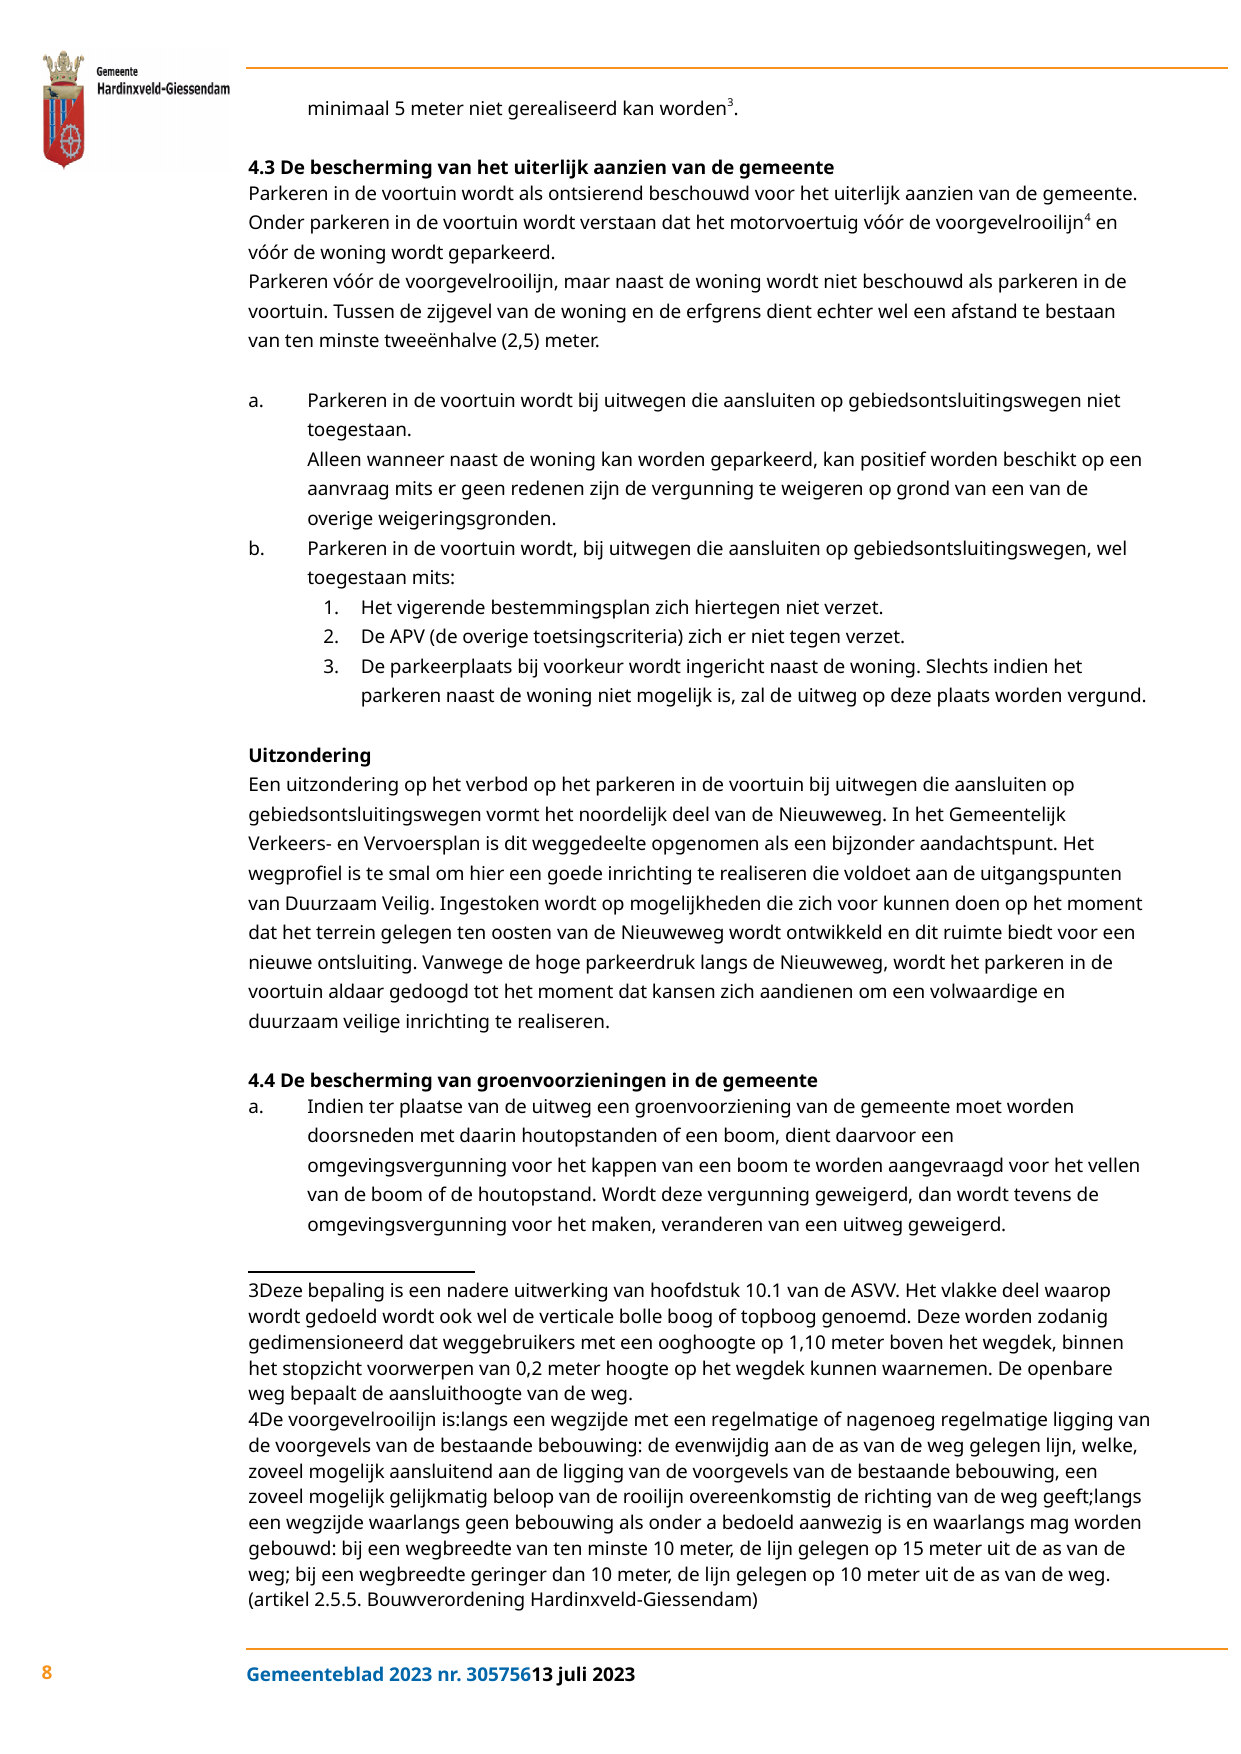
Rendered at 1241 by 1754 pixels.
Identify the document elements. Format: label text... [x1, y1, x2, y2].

text Een uitzondering op het verbod op het parkeren in de voortuin bij uitwegen die aansluiten op gebiedsontsluitingswegen vormt het noordelijk deel van de Nieuweweg. In het Gemeentelijk Verkeers- en Vervoersplan is dit weggedeelte opgenomen als een bijzonder aandachtspunt. Het wegprofiel is te smal om hier een goede inrichting te realiseren die voldoet aan de uitgangspunten van Duurzaam Veilig. Ingestoken wordt op mogelijkheden die zich voor kunnen doen op het moment dat het terrein gelegen ten oosten van de Nieuweweg wordt ontwikkeld en dit ruimte biedt voor een nieuwe ontsluiting. Vanwege de hoge parkeerdruk langs de Nieuweweg, wordt het parkeren in de voortuin aldaar gedoogd tot het moment dat kansen zich aandienen om een volwaardige en duurzaam veilige inrichting te realiseren. [248, 771, 1152, 1034]
list De APV (de overige toetsingscriteria) zich er niet tegen verzet. [323, 623, 1152, 649]
text De voorgevelrooilijn is:langs een wegzijde met een regelmatige of nagenoeg regelmatige ligging van de voorgevels van de bestaande bebouwing: de evenwijdig aan de as van de weg gelegen lijn, welke, zoveel mogelijk aansluitend aan de ligging van de voorgevels van de bestaande bebouwing, een zoveel mogelijk gelijkmatig beloop van de rooilijn overeenkomstig de richting van de weg geeft;langs een wegzijde waarlangs geen bebouwing als onder a bedoeld aanwezig is en waarlangs mag worden gebouwd: bij een wegbreedte van ten minste 10 meter, de lijn gelegen op 15 meter uit de as van de weg; bij een wegbreedte geringer dan 10 meter, de lijn gelegen op 10 meter uit de as van de weg. (artikel 2.5.5. Bouwverordening Hardinxveld-Giessendam) [248, 1406, 1152, 1612]
list De parkeerplaats bij voorkeur wordt ingericht naast de woning. Slechts indien het parkeren naast de woning niet mogelijk is, zal de uitweg op deze plaats worden vergund. [323, 653, 1152, 708]
list Alleen wanneer naast de woning kan worden geparkeerd, kan positief worden beschikt op een aanvraag mits er geen redenen zijn de vergunning te weigeren op grond van een van de overige weigeringsgronden. [248, 446, 1152, 531]
list Indien ter plaatse van de uitweg een groenvoorziening van de gemeente moet worden doorsneden met daarin houtopstanden of een boom, dient daarvoor een omgevingsvergunning voor het kappen van een boom te worden aangevraagd voor het vellen van de boom of de houtopstand. Wordt deze vergunning geweigerd, dan wordt tevens de omgevingsvergunning voor het maken, veranderen van een uitweg geweigerd. [248, 1093, 1152, 1237]
text Parkeren in de voortuin wordt als ontsierend beschouwd voor het uiterlijk aanzien van de gemeente. Onder parkeren in de voortuin wordt verstaan dat het motorvoertuig vóór de voorgevelrooilijn en vóór de woning wordt geparkeerd. [248, 180, 1152, 264]
list minimaal 5 meter niet gerealiseerd kan worden. [248, 95, 1152, 121]
list Parkeren in de voortuin wordt bij uitwegen die aansluiten op gebiedsontsluitingswegen niet toegestaan. [248, 387, 1152, 442]
text 4.3 De bescherming van het uiterlijk aanzien van de gemeente [248, 154, 1152, 180]
list Parkeren in de voortuin wordt, bij uitwegen die aansluiten op gebiedsontsluitingswegen, wel toegestaan mits: [248, 535, 1152, 590]
list Deze bepaling is een nadere uitwerking van hoofdstuk 10.1 van de ASVV. Het vlakke deel waarop wordt gedoeld wordt ook wel de verticale bolle boog of topboog genoemd. Deze worden zodanig gedimensioneerd dat weggebruikers met een ooghoogte op 1,10 meter boven het wegdek, binnen het stopzicht voorwerpen van 0,2 meter hoogte op het wegdek kunnen waarnemen. De openbare weg bepaalt de aansluithoogte van de weg. [248, 1278, 1152, 1406]
list Het vigerende bestemmingsplan zich hiertegen niet verzet. [323, 594, 1152, 619]
picture [41, 47, 231, 172]
text Parkeren vóór de voorgevelrooilijn, maar naast de woning wordt niet beschouwd als parkeren in de voortuin. Tussen de zijgevel van de woning en de erfgrens dient echter wel een afstand te bestaan van ten minste tweeënhalve (2,5) meter. [248, 268, 1152, 353]
text 4.4 De bescherming van groenvoorzieningen in de gemeente [248, 1067, 1152, 1093]
text Uitzondering [248, 742, 1152, 767]
